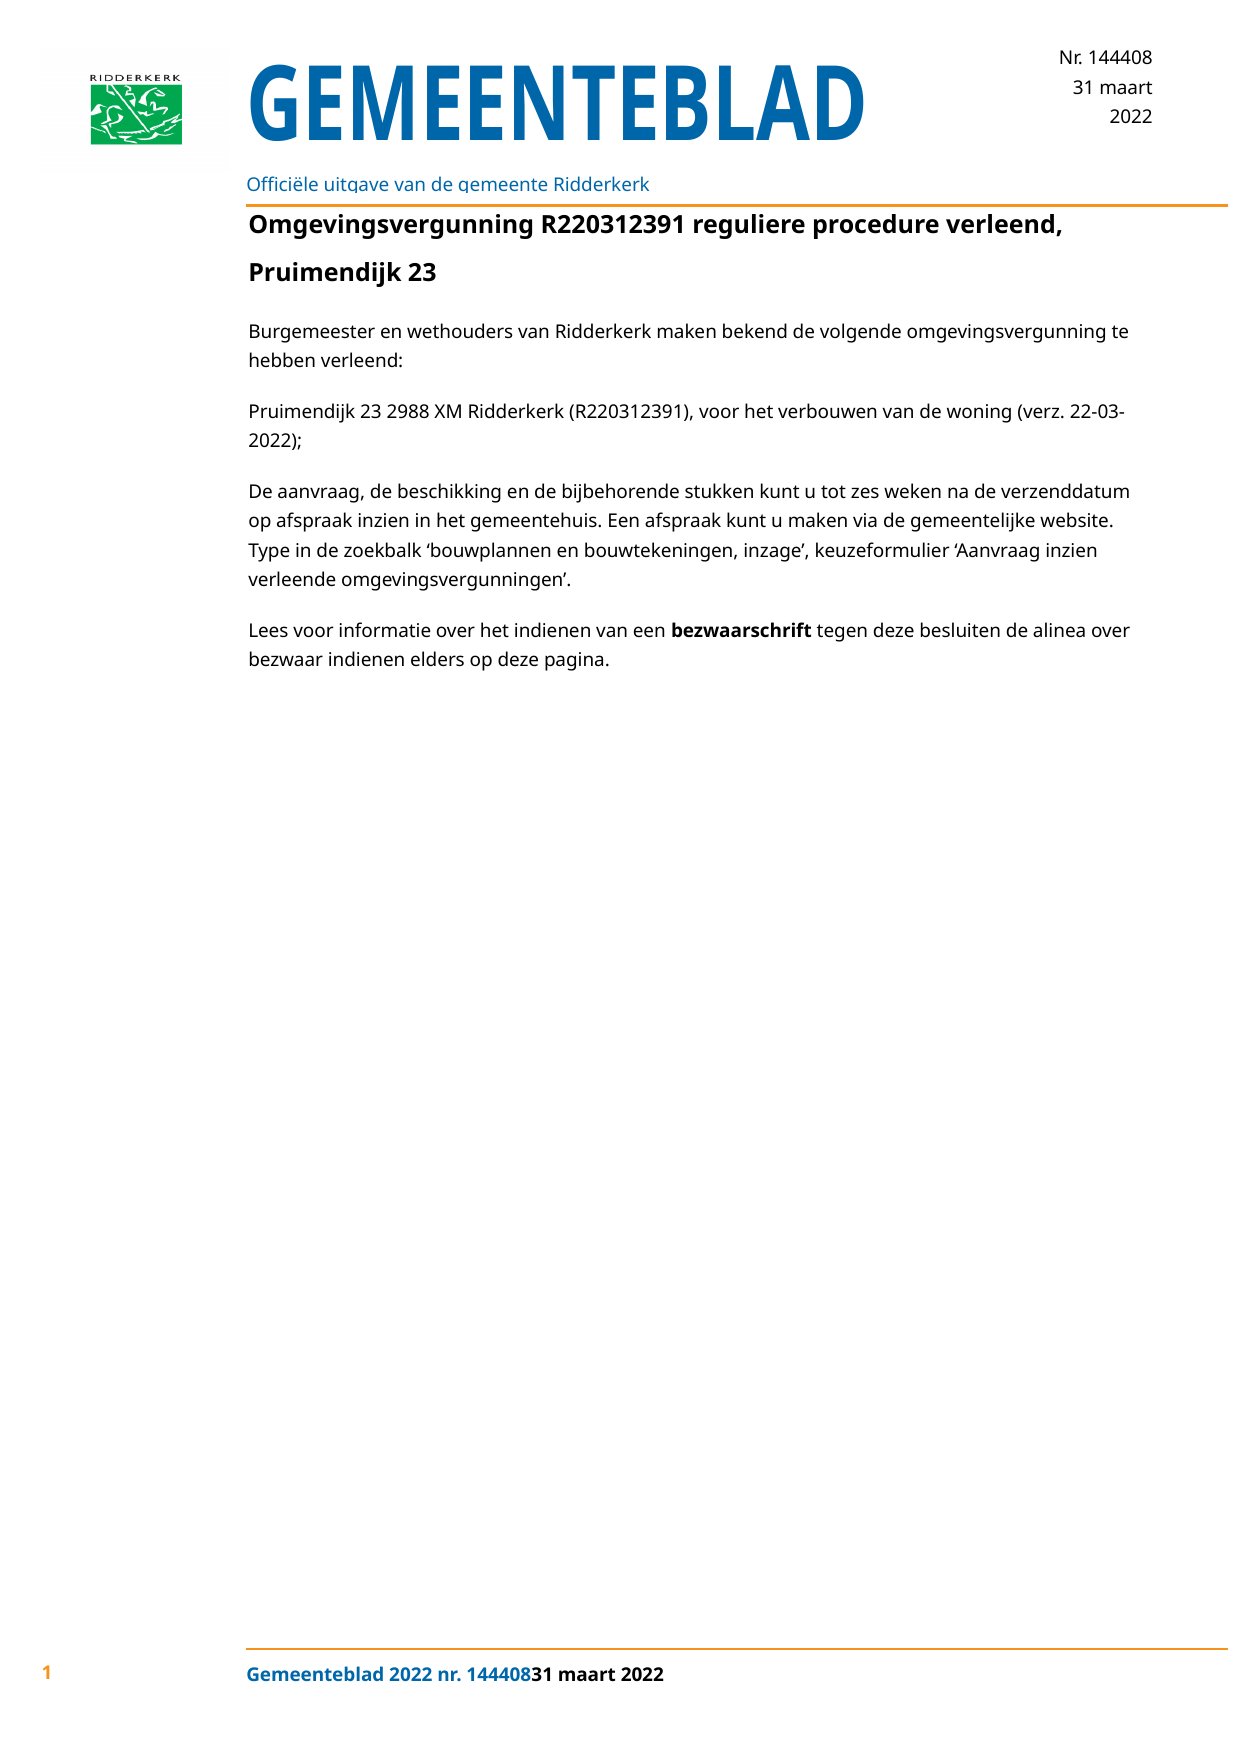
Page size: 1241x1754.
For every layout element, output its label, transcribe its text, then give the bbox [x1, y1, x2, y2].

text Omgevingsvergunning R220312391 reguliere procedure verleend, Pruimendijk 23 [248, 207, 1152, 288]
text Lees voor informatie over het indienen van een bezwaarschrift tegen deze besluiten de alinea over bezwaar indienen elders op deze pagina. [248, 617, 1152, 672]
text Burgemeester en wethouders van Ridderkerk maken bekend de volgende omgevingsvergunning te hebben verleend: [248, 318, 1152, 373]
picture [41, 47, 231, 172]
text Pruimendijk 23 2988 XM Ridderkerk (R220312391), voor het verbouwen van de woning (verz. 22-03-2022); [248, 398, 1152, 453]
text De aanvraag, de beschikking en de bijbehorende stukken kunt u tot zes weken na de verzenddatum op afspraak inzien in het gemeentehuis. Een afspraak kunt u maken via de gemeentelijke website. Type in de zoekbalk ‘bouwplannen en bouwtekeningen, inzage’, keuzeformulier ‘Aanvraag inzien verleende omgevingsvergunningen’. [248, 478, 1152, 592]
